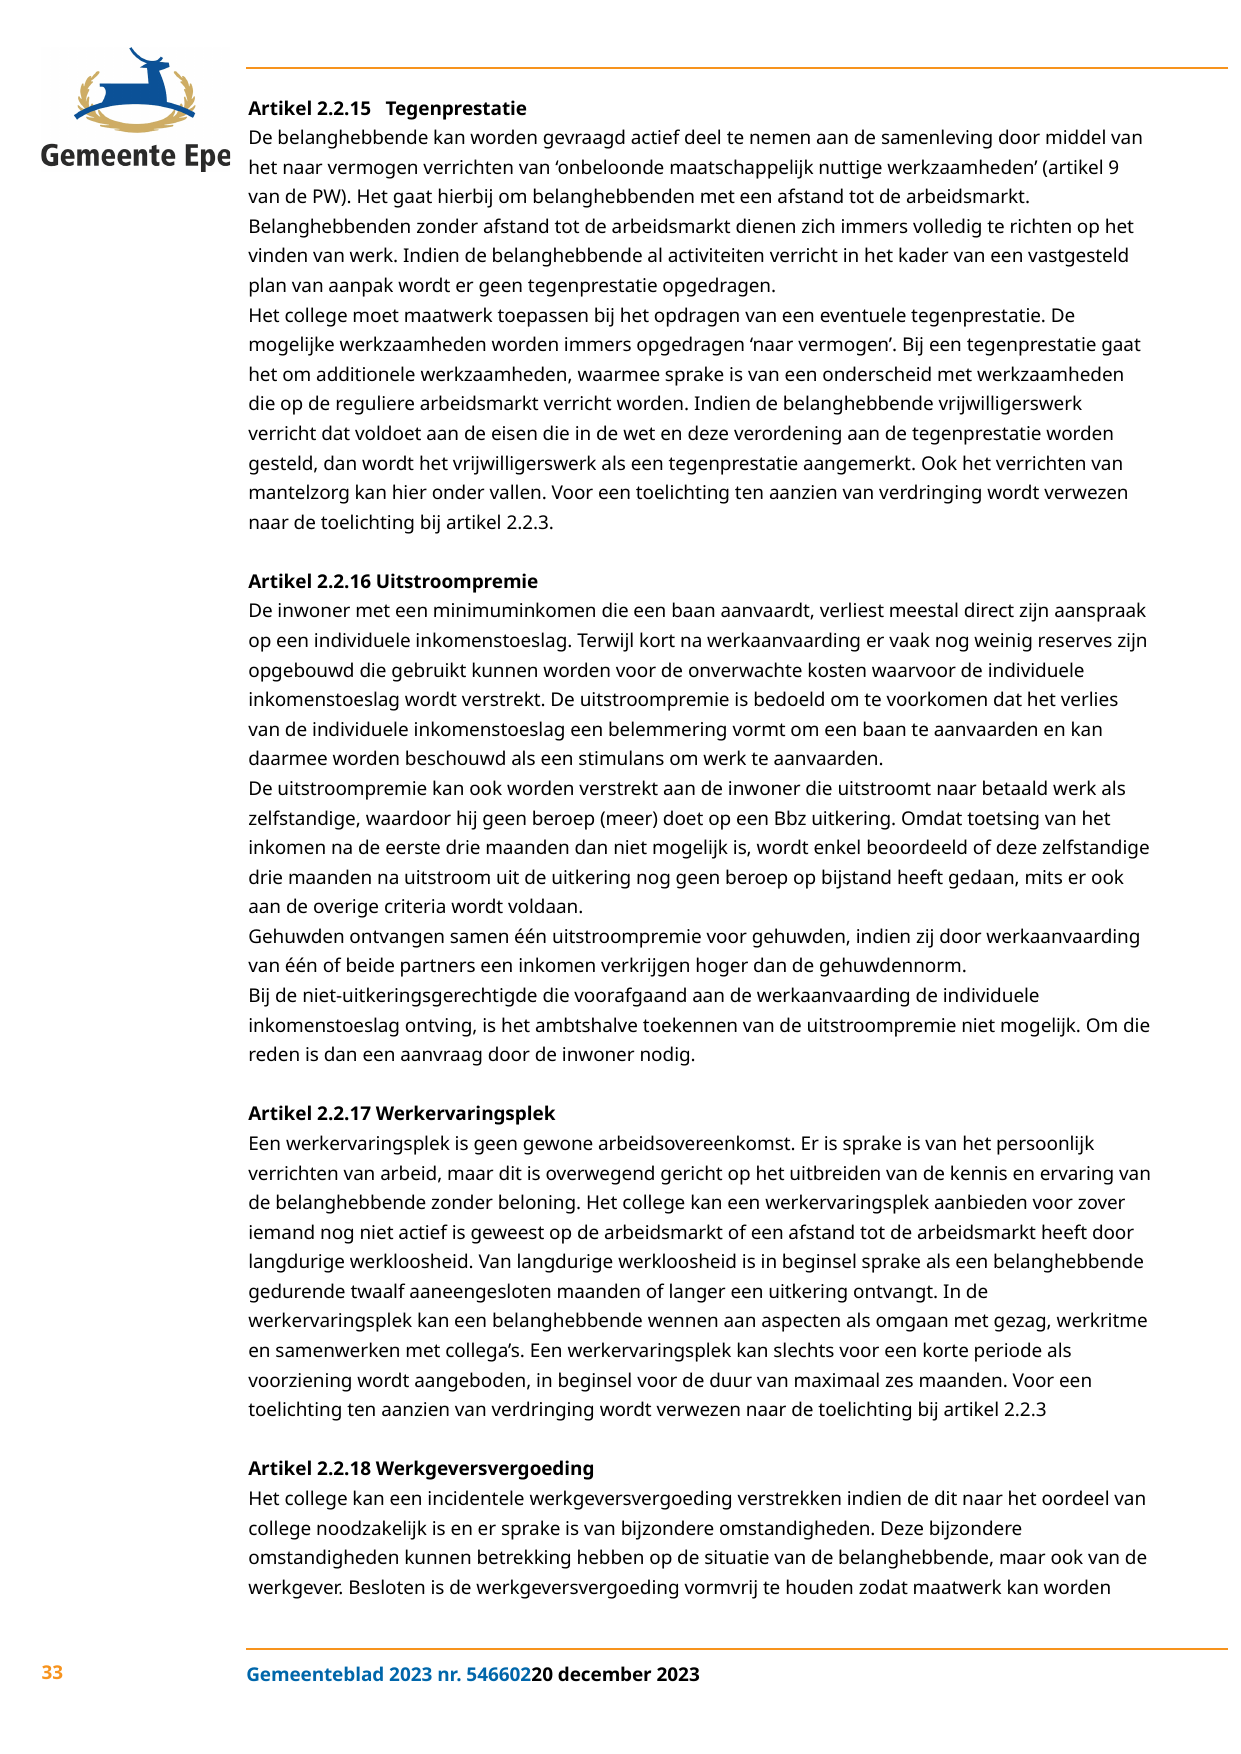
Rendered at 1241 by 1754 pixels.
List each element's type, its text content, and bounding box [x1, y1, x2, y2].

text Artikel 2.2.18 Werkgeversvergoeding [248, 1456, 1152, 1481]
text De uitstroompremie kan ook worden verstrekt aan de inwoner die uitstroomt naar betaald werk als zelfstandige, waardoor hij geen beroep (meer) doet op een Bbz uitkering. Omdat toetsing van het inkomen na de eerste drie maanden dan niet mogelijk is, wordt enkel beoordeeld of deze zelfstandige drie maanden na uitstroom uit de uitkering nog geen beroep op bijstand heeft gedaan, mits er ook aan de overige criteria wordt voldaan. [248, 775, 1152, 919]
text Artikel 2.2.17 Werkervaringsplek [248, 1101, 1152, 1126]
text Een werkervaringsplek is geen gewone arbeidsovereenkomst. Er is sprake is van het persoonlijk verrichten van arbeid, maar dit is overwegend gericht op het uitbreiden van de kennis en ervaring van de belanghebbende zonder beloning. Het college kan een werkervaringsplek aanbieden voor zover iemand nog niet actief is geweest op de arbeidsmarkt of een afstand tot de arbeidsmarkt heeft door langdurige werkloosheid. Van langdurige werkloosheid is in beginsel sprake als een belanghebbende gedurende twaalf aaneengesloten maanden of langer een uitkering ontvangt. In de werkervaringsplek kan een belanghebbende wennen aan aspecten als omgaan met gezag, werkritme en samenwerken met collega’s. Een werkervaringsplek kan slechts voor een korte periode als voorziening wordt aangeboden, in beginsel voor de duur van maximaal zes maanden. Voor een toelichting ten aanzien van verdringing wordt verwezen naar de toelichting bij artikel 2.2.3 [248, 1130, 1152, 1422]
text Artikel 2.2.15 Tegenprestatie [248, 95, 1152, 121]
text Artikel 2.2.16 Uitstroompremie [248, 568, 1152, 594]
text Het college moet maatwerk toepassen bij het opdragen van een eventuele tegenprestatie. De mogelijke werkzaamheden worden immers opgedragen ‘naar vermogen’. Bij een tegenprestatie gaat het om additionele werkzaamheden, waarmee sprake is van een onderscheid met werkzaamheden die op de reguliere arbeidsmarkt verricht worden. Indien de belanghebbende vrijwilligerswerk verricht dat voldoet aan de eisen die in de wet en deze verordening aan de tegenprestatie worden gesteld, dan wordt het vrijwilligerswerk als een tegenprestatie aangemerkt. Ook het verrichten van mantelzorg kan hier onder vallen. Voor een toelichting ten aanzien van verdringing wordt verwezen naar de toelichting bij artikel 2.2.3. [248, 302, 1152, 535]
text De inwoner met een minimuminkomen die een baan aanvaardt, verliest meestal direct zijn aanspraak op een individuele inkomenstoeslag. Terwijl kort na werkaanvaarding er vaak nog weinig reserves zijn opgebouwd die gebruikt kunnen worden voor de onverwachte kosten waarvoor de individuele inkomenstoeslag wordt verstrekt. De uitstroompremie is bedoeld om te voorkomen dat het verlies van de individuele inkomenstoeslag een belemmering vormt om een baan te aanvaarden en kan daarmee worden beschouwd als een stimulans om werk te aanvaarden. [248, 598, 1152, 771]
picture [41, 47, 231, 172]
text Gehuwden ontvangen samen één uitstroompremie voor gehuwden, indien zij door werkaanvaarding van één of beide partners een inkomen verkrijgen hoger dan de gehuwdennorm. [248, 923, 1152, 978]
text De belanghebbende kan worden gevraagd actief deel te nemen aan de samenleving door middel van het naar vermogen verrichten van ‘onbeloonde maatschappelijk nuttige werkzaamheden’ (artikel 9 van de PW). Het gaat hierbij om belanghebbenden met een afstand tot de arbeidsmarkt. Belanghebbenden zonder afstand tot de arbeidsmarkt dienen zich immers volledig te richten op het vinden van werk. Indien de belanghebbende al activiteiten verricht in het kader van een vastgesteld plan van aanpak wordt er geen tegenprestatie opgedragen. [248, 124, 1152, 298]
text Het college kan een incidentele werkgeversvergoeding verstrekken indien de dit naar het oordeel van college noodzakelijk is en er sprake is van bijzondere omstandigheden. Deze bijzondere omstandigheden kunnen betrekking hebben op de situatie van de belanghebbende, maar ook van de werkgever. Besloten is de werkgeversvergoeding vormvrij te houden zodat maatwerk kan worden [248, 1485, 1152, 1600]
text Bij de niet-uitkeringsgerechtigde die voorafgaand aan de werkaanvaarding de individuele inkomenstoeslag ontving, is het ambtshalve toekennen van de uitstroompremie niet mogelijk. Om die reden is dan een aanvraag door de inwoner nodig. [248, 982, 1152, 1067]
